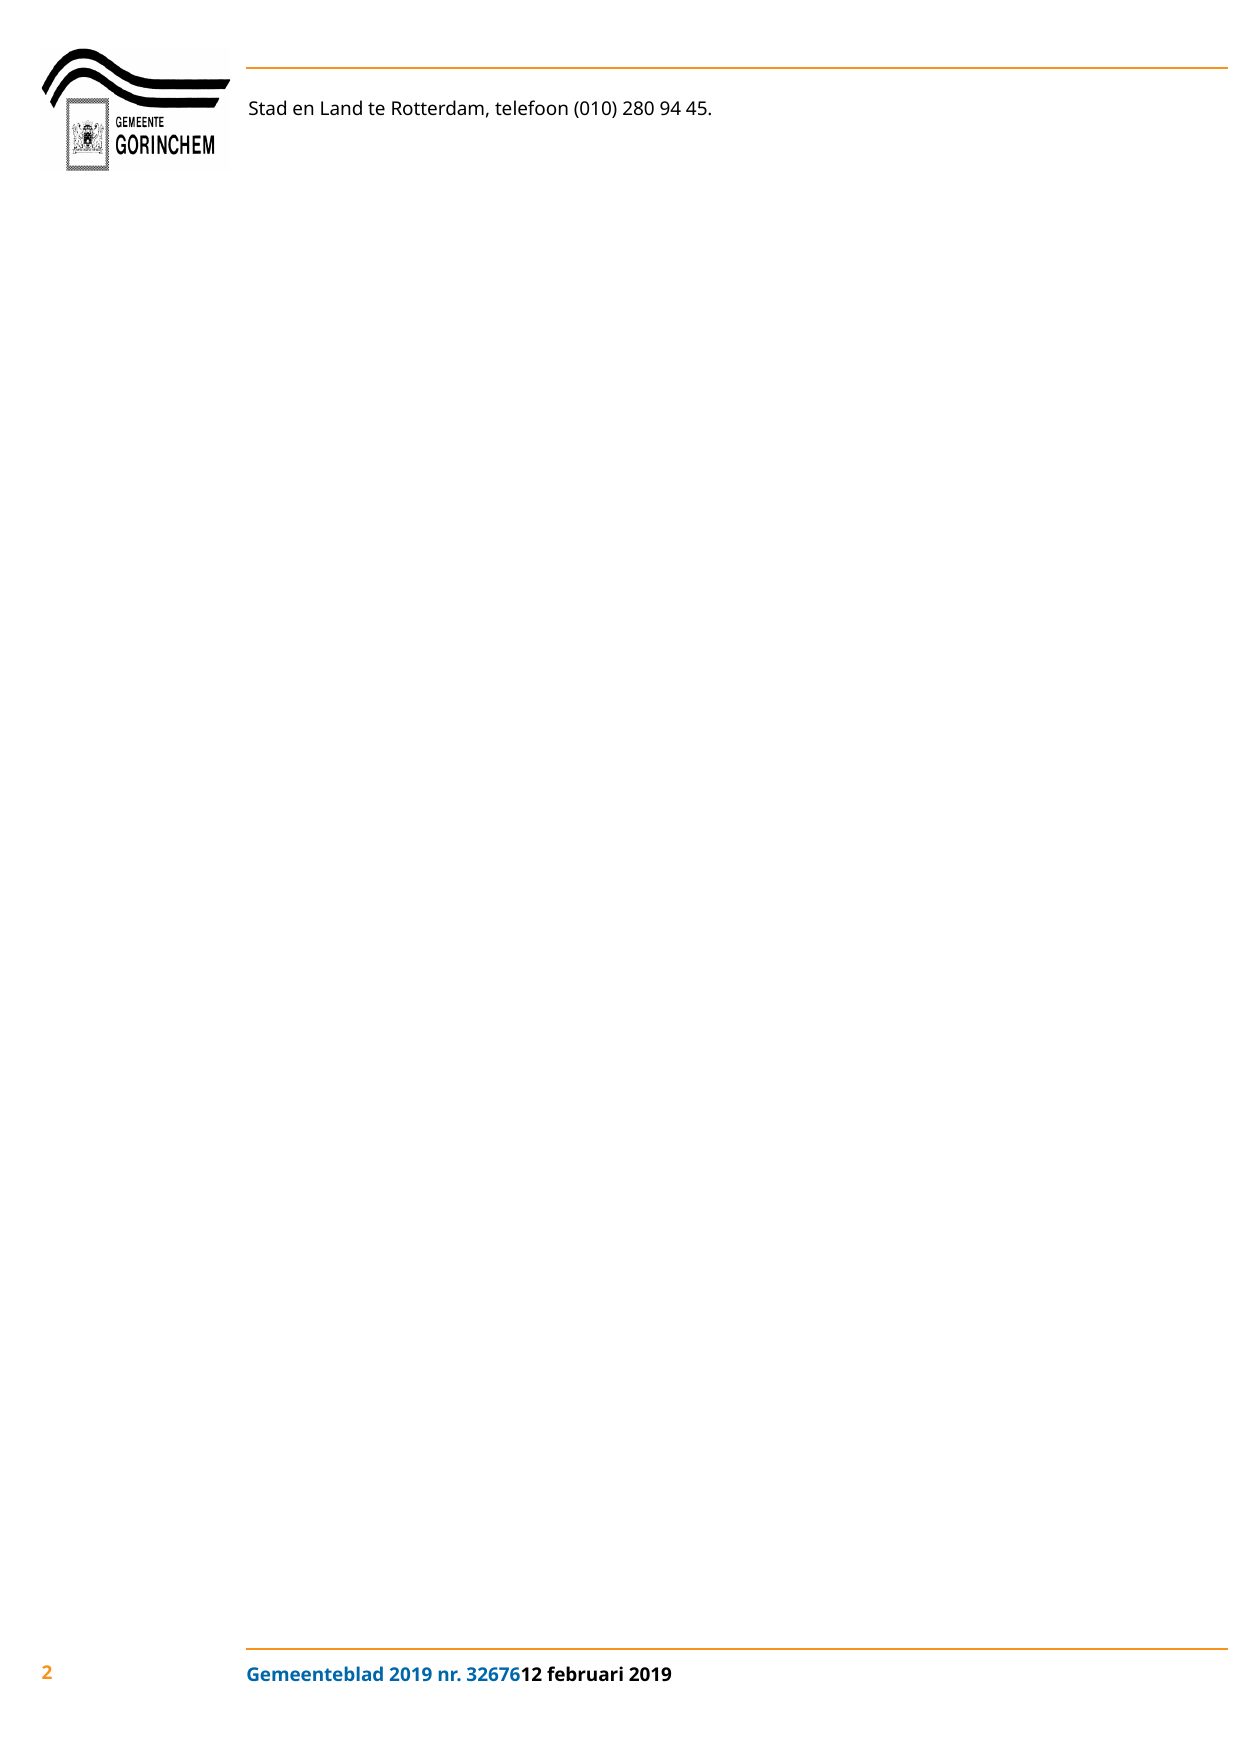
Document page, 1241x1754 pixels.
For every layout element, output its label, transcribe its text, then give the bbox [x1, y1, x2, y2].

picture [41, 47, 231, 172]
text Stad en Land te Rotterdam, telefoon (010) 280 94 45. [248, 95, 1152, 121]
